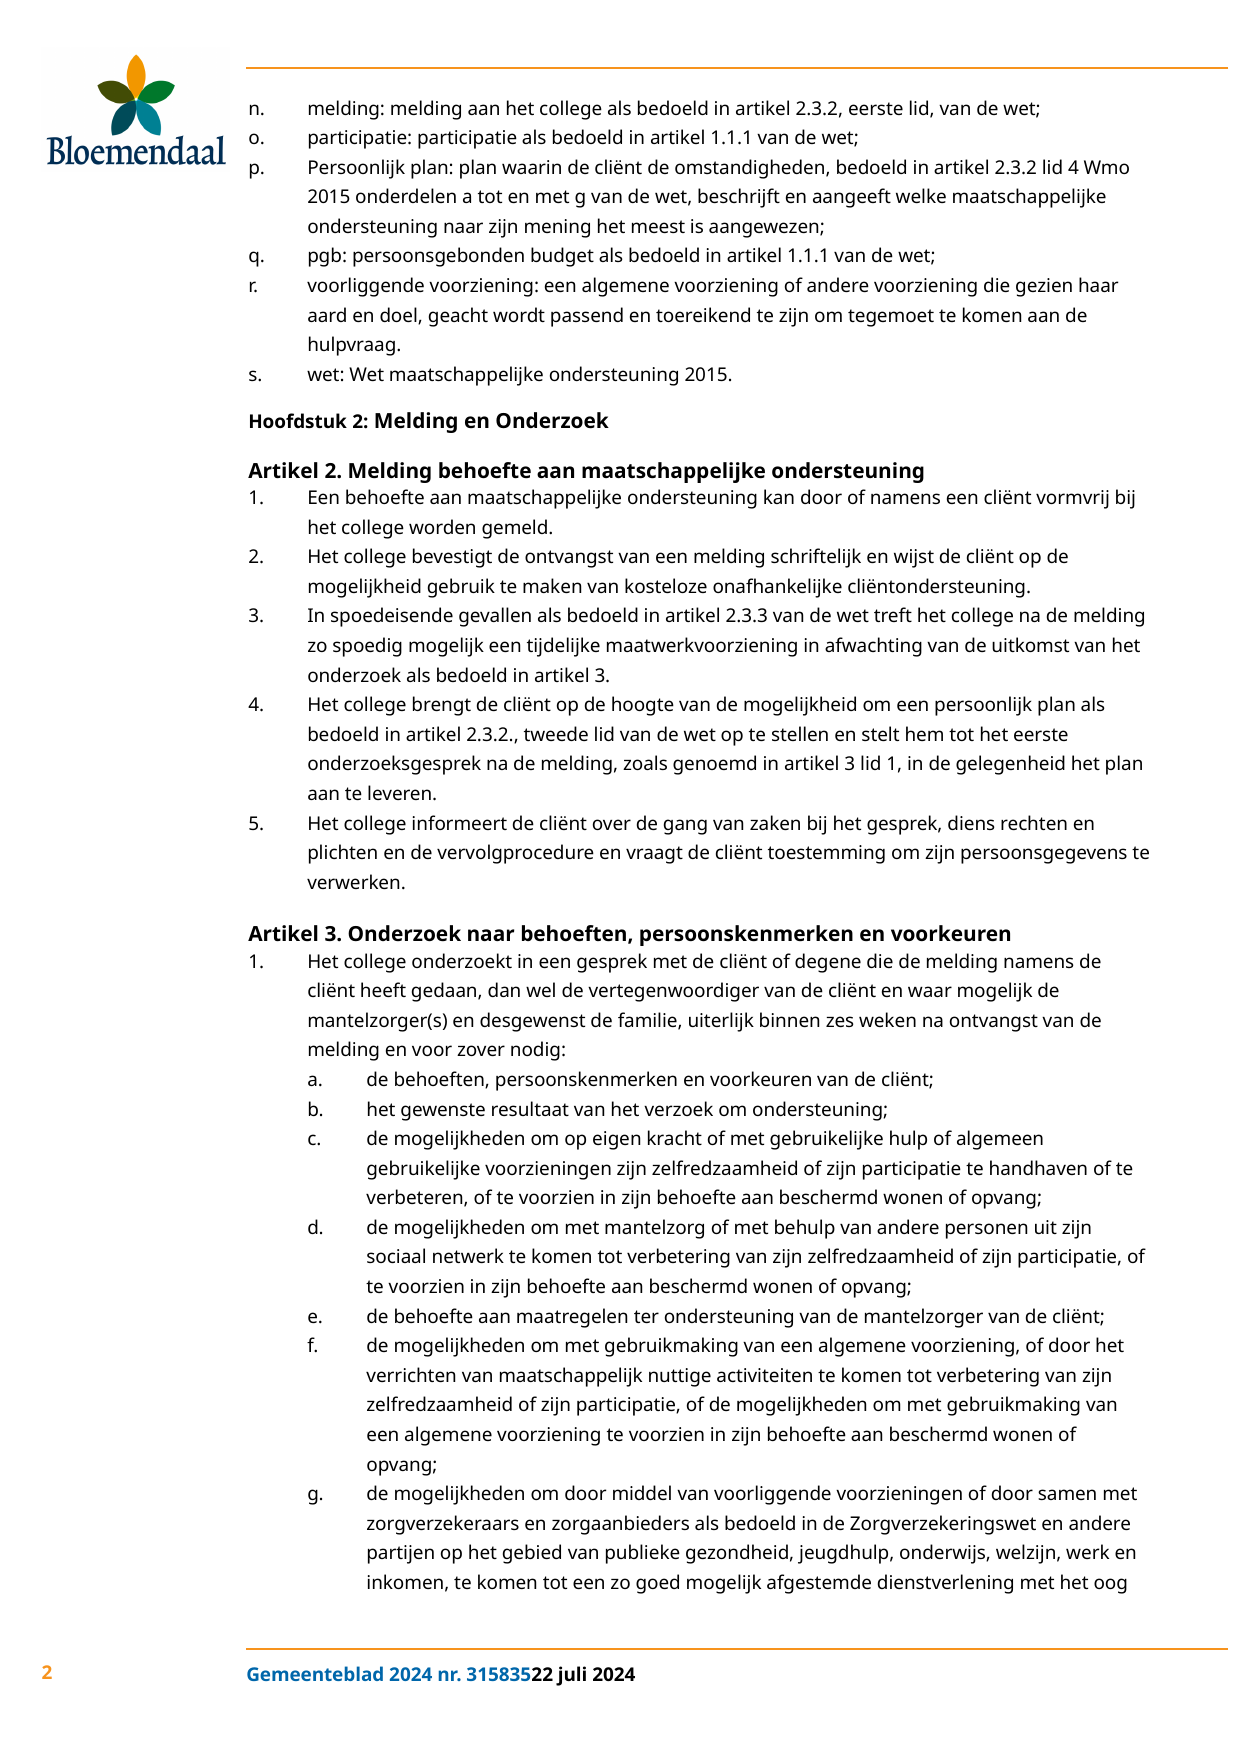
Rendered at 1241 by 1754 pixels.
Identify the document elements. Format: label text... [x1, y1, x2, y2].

list Het college bevestigt de ontvangst van een melding schriftelijk en wijst de cliënt op de mogelijkheid gebruik te maken van kosteloze onafhankelijke cliëntondersteuning. [248, 543, 1152, 599]
list voorliggende voorziening: een algemene voorziening of andere voorziening die gezien haar aard en doel, geacht wordt passend en toereikend te zijn om tegemoet te komen aan de hulpvraag. [248, 272, 1152, 357]
list de behoeften, persoonskenmerken en voorkeuren van de cliënt; [307, 1066, 1152, 1092]
text Artikel 3. Onderzoek naar behoeften, persoonskenmerken en voorkeuren [248, 919, 1152, 948]
list de behoefte aan maatregelen ter ondersteuning van de mantelzorger van de cliënt; [307, 1303, 1152, 1328]
list de mogelijkheden om door middel van voorliggende voorzieningen of door samen met zorgverzekeraars en zorgaanbieders als bedoeld in de Zorgverzekeringswet en andere partijen op het gebied van publieke gezondheid, jeugdhulp, onderwijs, welzijn, werk en inkomen, te komen tot een zo goed mogelijk afgestemde dienstverlening met het oog [307, 1480, 1152, 1595]
list wet: Wet maatschappelijke ondersteuning 2015. [248, 361, 1152, 387]
list de mogelijkheden om op eigen kracht of met gebruikelijke hulp of algemeen gebruikelijke voorzieningen zijn zelfredzaamheid of zijn participatie te handhaven of te verbeteren, of te voorzien in zijn behoefte aan beschermd wonen of opvang; [307, 1125, 1152, 1210]
picture [41, 47, 231, 172]
list In spoedeisende gevallen als bedoeld in artikel 2.3.3 van de wet treft het college na de melding zo spoedig mogelijk een tijdelijke maatwerkvoorziening in afwachting van de uitkomst van het onderzoek als bedoeld in artikel 3. [248, 603, 1152, 688]
list Het college onderzoekt in een gesprek met de cliënt of degene die de melding namens de cliënt heeft gedaan, dan wel de vertegenwoordiger van de cliënt en waar mogelijk de mantelzorger(s) en desgewenst de familie, uiterlijk binnen zes weken na ontvangst van de melding en voor zover nodig: [248, 948, 1152, 1062]
list Een behoefte aan maatschappelijke ondersteuning kan door of namens een cliënt vormvrij bij het college worden gemeld. [248, 484, 1152, 540]
list de mogelijkheden om met gebruikmaking van een algemene voorziening, of door het verrichten van maatschappelijk nuttige activiteiten te komen tot verbetering van zijn zelfredzaamheid of zijn participatie, of de mogelijkheden om met gebruikmaking van een algemene voorziening te voorzien in zijn behoefte aan beschermd wonen of opvang; [307, 1332, 1152, 1476]
text Hoofdstuk 2: Melding en Onderzoek [248, 407, 1152, 435]
list Het college brengt de cliënt op de hoogte van de mogelijkheid om een persoonlijk plan als bedoeld in artikel 2.3.2., tweede lid van de wet op te stellen en stelt hem tot het eerste onderzoeksgesprek na de melding, zoals genoemd in artikel 3 lid 1, in de gelegenheid het plan aan te leveren. [248, 691, 1152, 806]
text Artikel 2. Melding behoefte aan maatschappelijke ondersteuning [248, 456, 1152, 484]
list melding: melding aan het college als bedoeld in artikel 2.3.2, eerste lid, van de wet; [248, 95, 1152, 121]
list Persoonlijk plan: plan waarin de cliënt de omstandigheden, bedoeld in artikel 2.3.2 lid 4 Wmo 2015 onderdelen a tot en met g van de wet, beschrijft en aangeeft welke maatschappelijke ondersteuning naar zijn mening het meest is aangewezen; [248, 154, 1152, 239]
list de mogelijkheden om met mantelzorg of met behulp van andere personen uit zijn sociaal netwerk te komen tot verbetering van zijn zelfredzaamheid of zijn participatie, of te voorzien in zijn behoefte aan beschermd wonen of opvang; [307, 1214, 1152, 1299]
list pgb: persoonsgebonden budget als bedoeld in artikel 1.1.1 van de wet; [248, 243, 1152, 268]
list het gewenste resultaat van het verzoek om ondersteuning; [307, 1096, 1152, 1121]
list participatie: participatie als bedoeld in artikel 1.1.1 van de wet; [248, 124, 1152, 150]
list Het college informeert de cliënt over de gang van zaken bij het gesprek, diens rechten en plichten en de vervolgprocedure en vraagt de cliënt toestemming om zijn persoonsgegevens te verwerken. [248, 810, 1152, 895]
